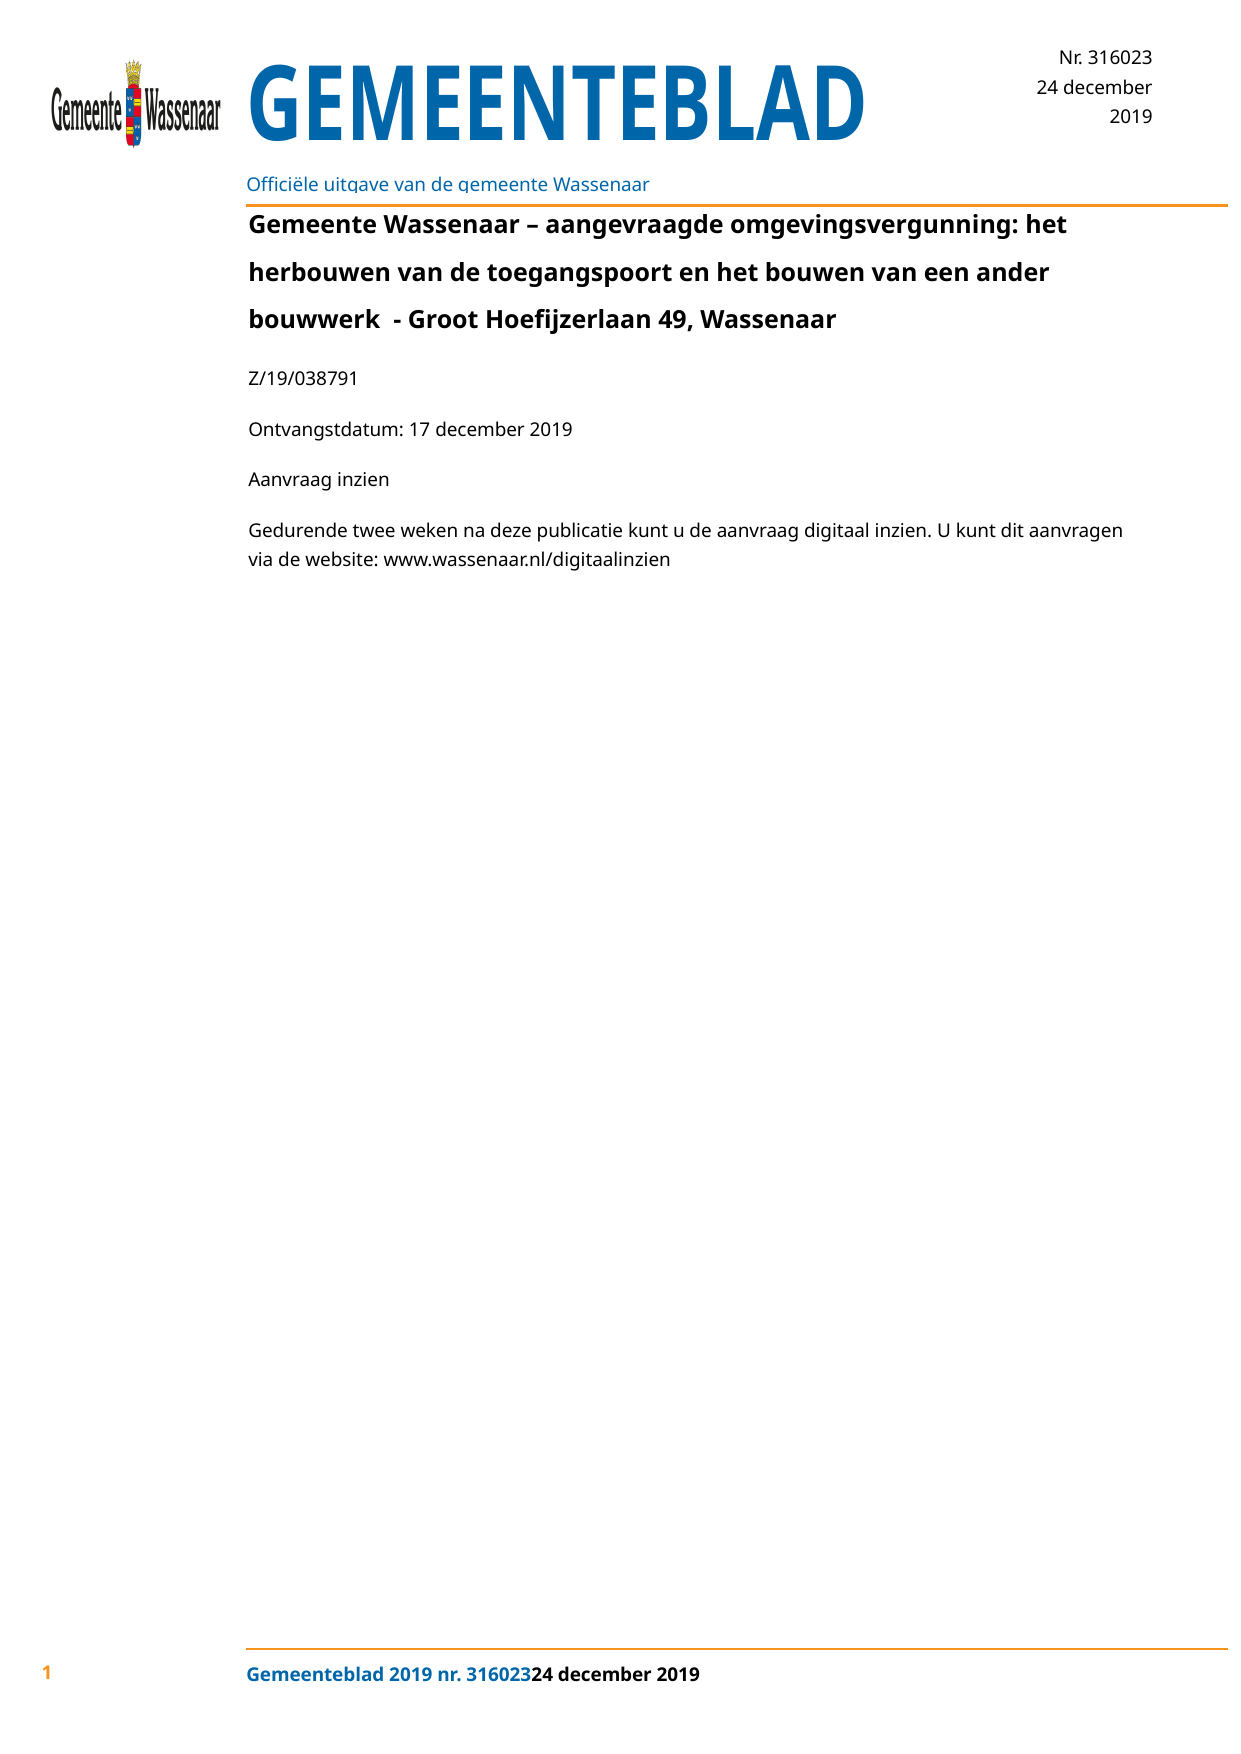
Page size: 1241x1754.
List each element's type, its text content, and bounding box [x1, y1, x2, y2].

text Aanvraag inzien [248, 466, 1152, 492]
text Z/19/038791 [248, 366, 1152, 391]
picture [41, 47, 231, 172]
text Gemeente Wassenaar – aangevraagde omgevingsvergunning: het herbouwen van de toegangspoort en het bouwen van een ander bouwwerk - Groot Hoefijzerlaan 49, Wassenaar [248, 207, 1152, 336]
text Ontvangstdatum: 17 december 2019 [248, 416, 1152, 442]
text Gedurende twee weken na deze publicatie kunt u de aanvraag digitaal inzien. U kunt dit aanvragen via de website: www.wassenaar.nl/digitaalinzien [248, 517, 1152, 572]
